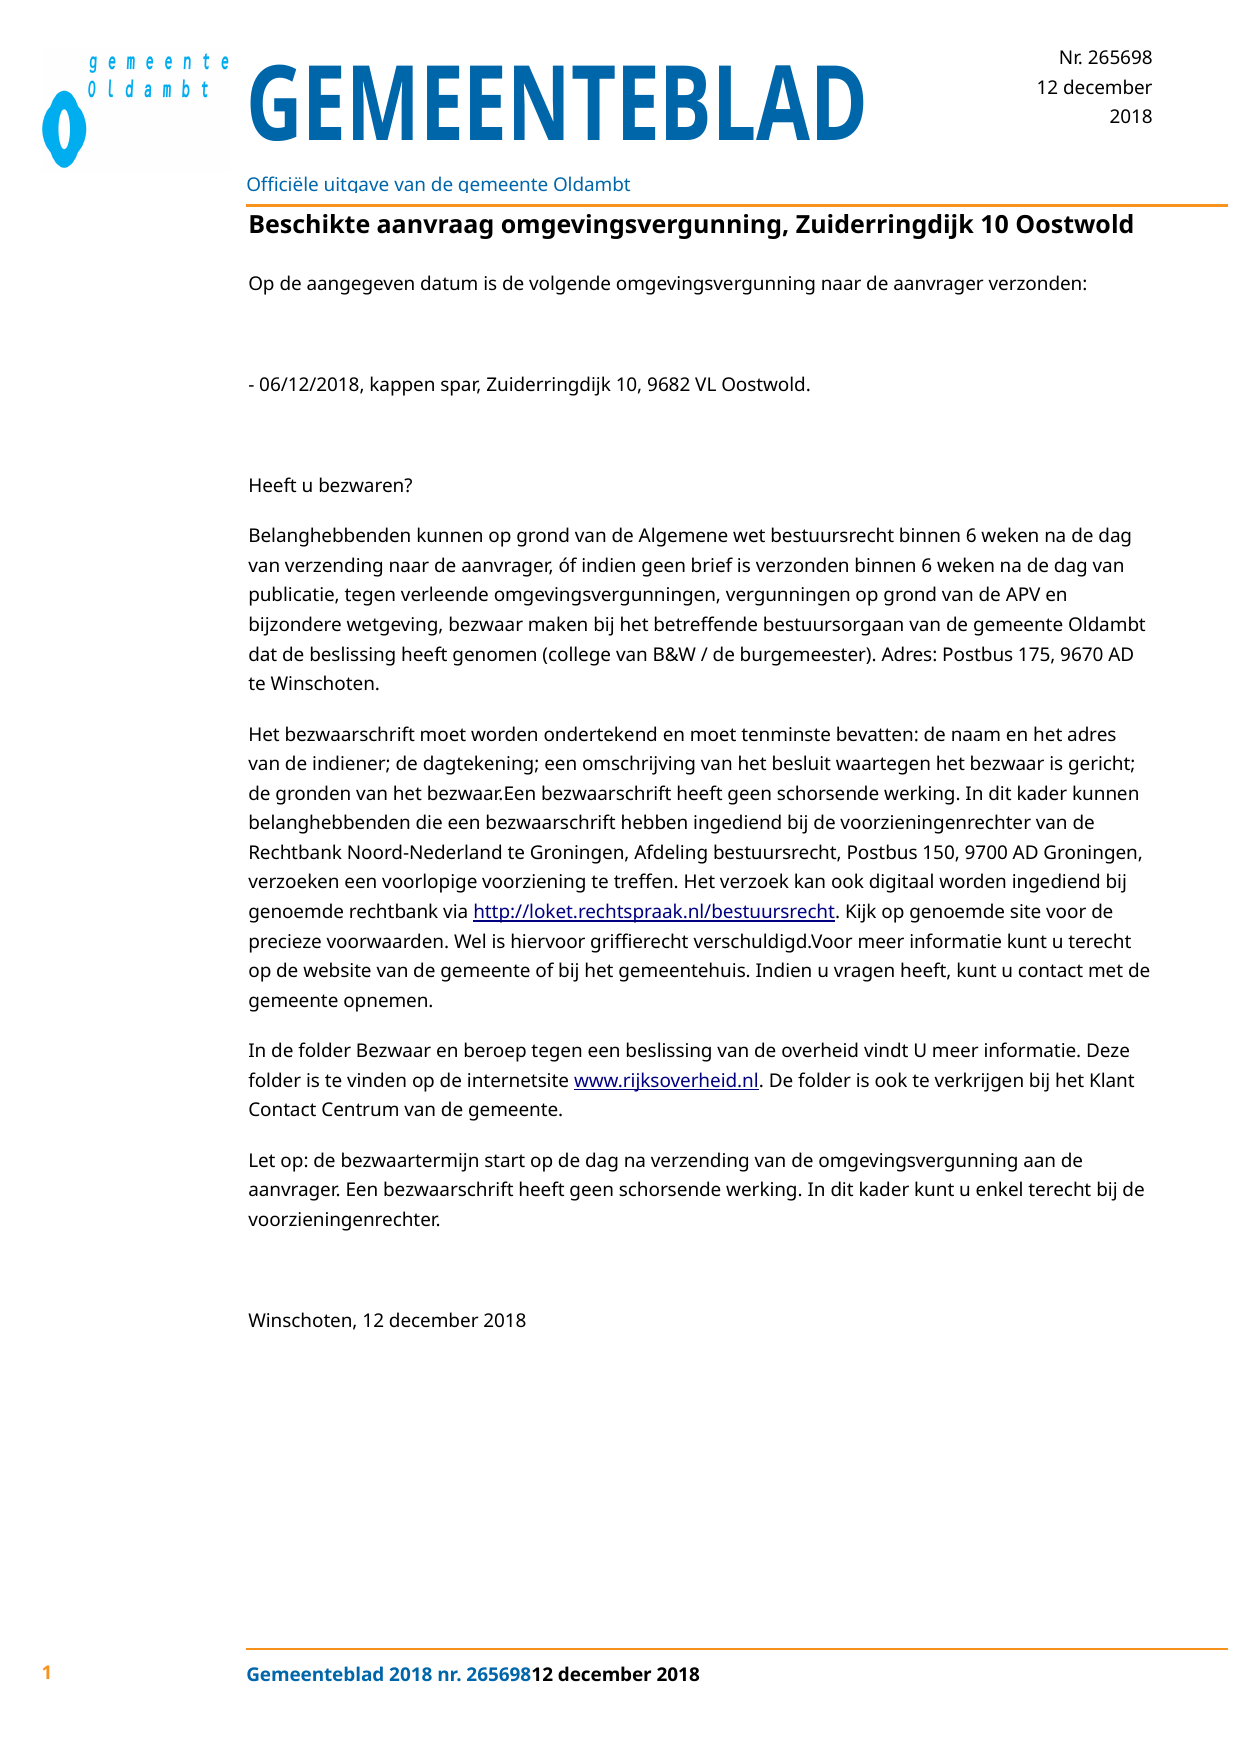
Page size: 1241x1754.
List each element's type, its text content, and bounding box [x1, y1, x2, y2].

text Winschoten, 12 december 2018 [248, 1307, 1152, 1333]
picture [41, 47, 231, 172]
text Let op: de bezwaartermijn start op de dag na verzending van de omgevingsvergunning aan de aanvrager. Een bezwaarschrift heeft geen schorsende werking. In dit kader kunt u enkel terecht bij de voorzieningenrechter. [248, 1147, 1152, 1232]
text Belanghebbenden kunnen op grond van de Algemene wet bestuursrecht binnen 6 weken na de dag van verzending naar de aanvrager, óf indien geen brief is verzonden binnen 6 weken na de dag van publicatie, tegen verleende omgevingsvergunningen, vergunningen op grond van de APV en bijzondere wetgeving, bezwaar maken bij het betreffende bestuursorgaan van de gemeente Oldambt dat de beslissing heeft genomen (college van B&W / de burgemeester). Adres: Postbus 175, 9670 AD te Winschoten. [248, 522, 1152, 696]
text Beschikte aanvraag omgevingsvergunning, Zuiderringdijk 10 Oostwold [248, 207, 1152, 241]
text Heeft u bezwaren? [248, 472, 1152, 498]
text Op de aangegeven datum is de volgende omgevingsvergunning naar de aanvrager verzonden: [248, 270, 1152, 296]
text - 06/12/2018, kappen spar, Zuiderringdijk 10, 9682 VL Oostwold. [248, 371, 1152, 397]
text Het bezwaarschrift moet worden ondertekend en moet tenminste bevatten: de naam en het adres van de indiener; de dagtekening; een omschrijving van het besluit waartegen het bezwaar is gericht; de gronden van het bezwaar.Een bezwaarschrift heeft geen schorsende werking. In dit kader kunnen belanghebbenden die een bezwaarschrift hebben ingediend bij de voorzieningenrechter van de Rechtbank Noord-Nederland te Groningen, Afdeling bestuursrecht, Postbus 150, 9700 AD Groningen, verzoeken een voorlopige voorziening te treffen. Het verzoek kan ook digitaal worden ingediend bij genoemde rechtbank via http://loket.rechtspraak.nl/bestuursrecht. Kijk op genoemde site voor de precieze voorwaarden. Wel is hiervoor griffierecht verschuldigd.Voor meer informatie kunt u terecht op de website van de gemeente of bij het gemeentehuis. Indien u vragen heeft, kunt u contact met de gemeente opnemen. [248, 721, 1152, 1013]
text In de folder Bezwaar en beroep tegen een beslissing van de overheid vindt U meer informatie. Deze folder is te vinden op de internetsite www.rijksoverheid.nl. De folder is ook te verkrijgen bij het Klant Contact Centrum van de gemeente. [248, 1037, 1152, 1122]
